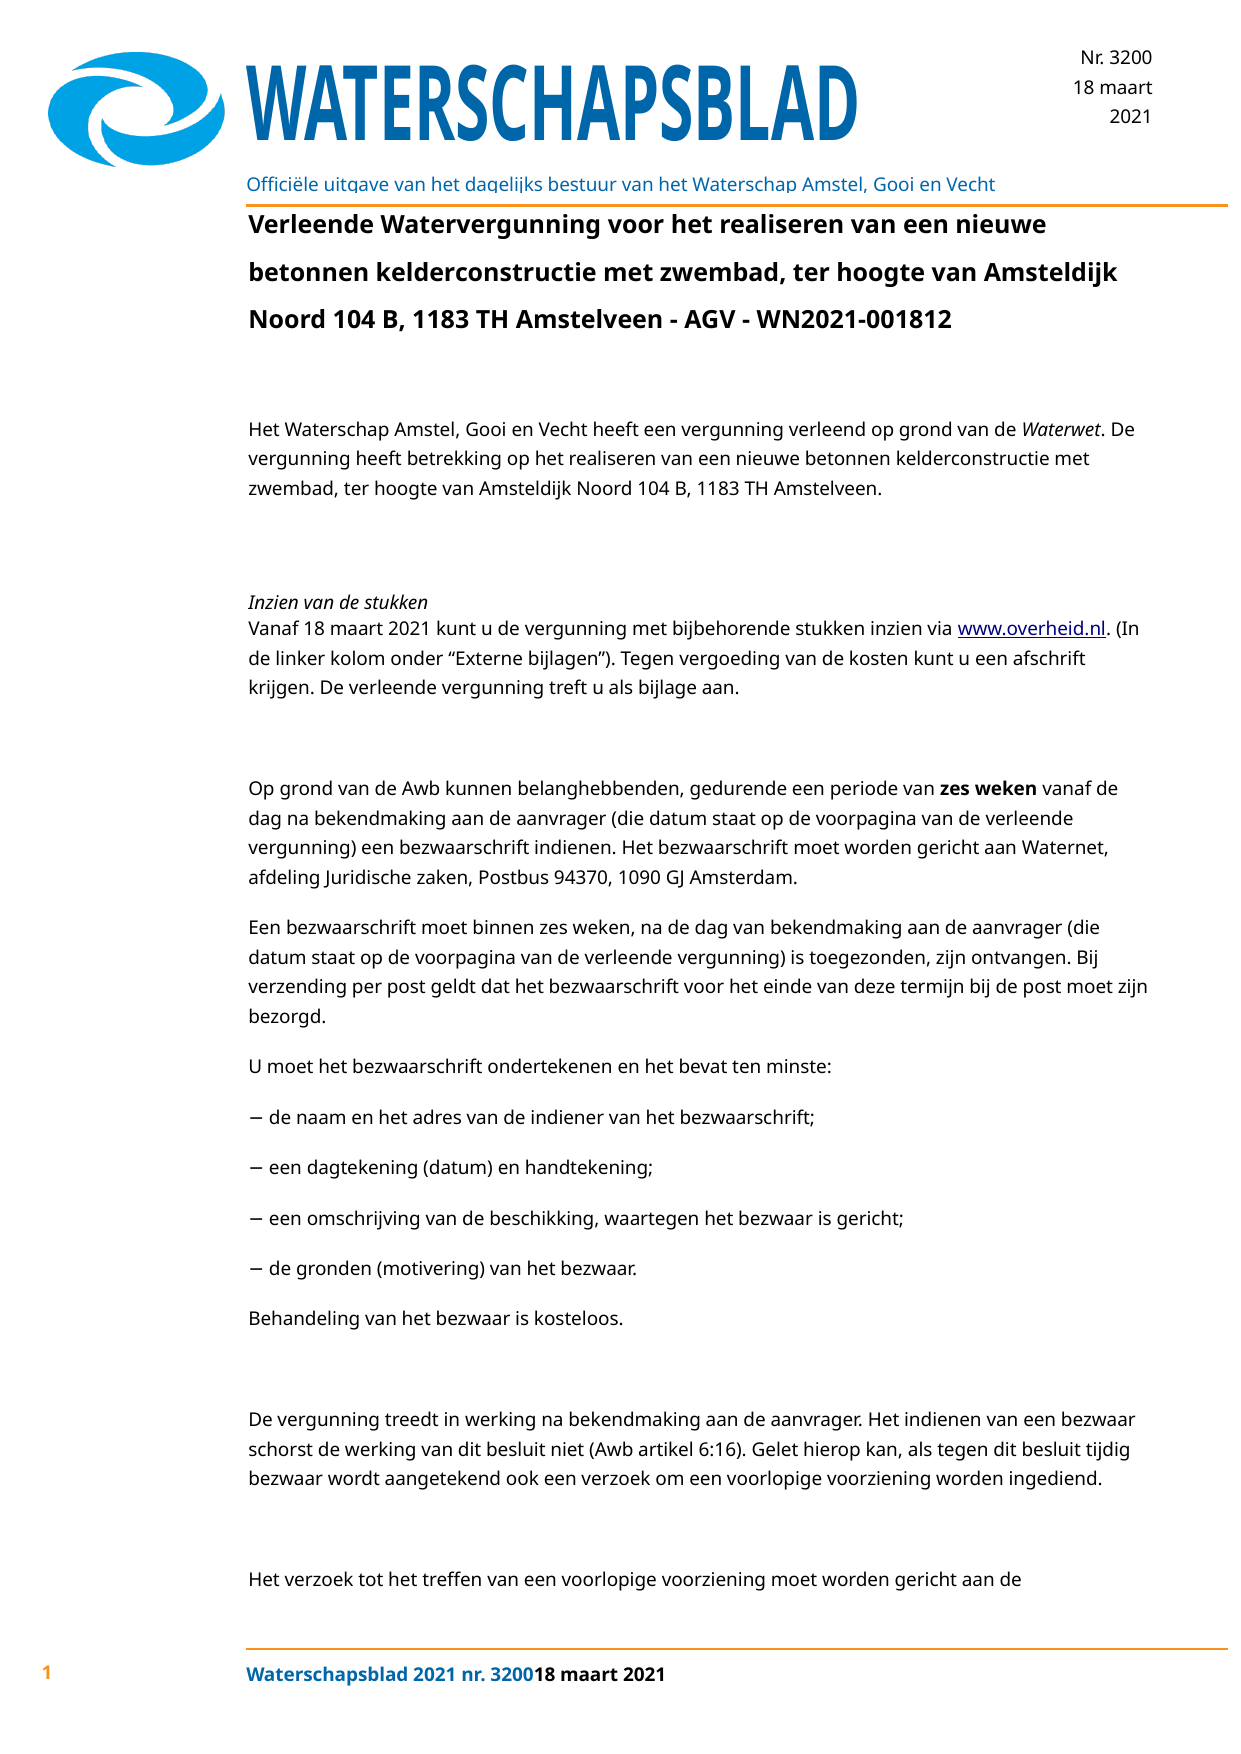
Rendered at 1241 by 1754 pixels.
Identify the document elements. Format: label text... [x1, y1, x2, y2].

text − de gronden (motivering) van het bezwaar. [248, 1255, 1152, 1281]
text − een omschrijving van de beschikking, waartegen het bezwaar is gericht; [248, 1205, 1152, 1231]
text Inzien van de stukken [248, 589, 1152, 615]
picture [41, 47, 231, 172]
text De vergunning treedt in werking na bekendmaking aan de aanvrager. Het indienen van een bezwaar schorst de werking van dit besluit niet (Awb artikel 6:16). Gelet hierop kan, als tegen dit besluit tijdig bezwaar wordt aangetekend ook een verzoek om een voorlopige voorziening worden ingediend. [248, 1406, 1152, 1491]
text U moet het bezwaarschrift ondertekenen en het bevat ten minste: [248, 1053, 1152, 1079]
text Een bezwaarschrift moet binnen zes weken, na de dag van bekendmaking aan de aanvrager (die datum staat op de voorpagina van de verleende vergunning) is toegezonden, zijn ontvangen. Bij verzending per post geldt dat het bezwaarschrift voor het einde van deze termijn bij de post moet zijn bezorgd. [248, 914, 1152, 1029]
text − de naam en het adres van de indiener van het bezwaarschrift; [248, 1104, 1152, 1130]
text Verleende Watervergunning voor het realiseren van een nieuwe betonnen kelderconstructie met zwembad, ter hoogte van Amsteldijk Noord 104 B, 1183 TH Amstelveen - AGV - WN2021-001812 [248, 207, 1152, 336]
text Het Waterschap Amstel, Gooi en Vecht heeft een vergunning verleend op grond van de Waterwet. De vergunning heeft betrekking op het realiseren van een nieuwe betonnen kelderconstructie met zwembad, ter hoogte van Amsteldijk Noord 104 B, 1183 TH Amstelveen. [248, 416, 1152, 501]
text Het verzoek tot het treffen van een voorlopige voorziening moet worden gericht aan de [248, 1566, 1152, 1592]
text Op grond van de Awb kunnen belanghebbenden, gedurende een periode van zes weken vanaf de dag na bekendmaking aan de aanvrager (die datum staat op de voorpagina van de verleende vergunning) een bezwaarschrift indienen. Het bezwaarschrift moet worden gericht aan Waternet, afdeling Juridische zaken, Postbus 94370, 1090 GJ Amsterdam. [248, 775, 1152, 890]
text Vanaf 18 maart 2021 kunt u de vergunning met bijbehorende stukken inzien via www.overheid.nl. (In de linker kolom onder “Externe bijlagen”). Tegen vergoeding van de kosten kunt u een afschrift krijgen. De verleende vergunning treft u als bijlage aan. [248, 615, 1152, 700]
text Behandeling van het bezwaar is kosteloos. [248, 1306, 1152, 1331]
text − een dagtekening (datum) en handtekening; [248, 1154, 1152, 1180]
